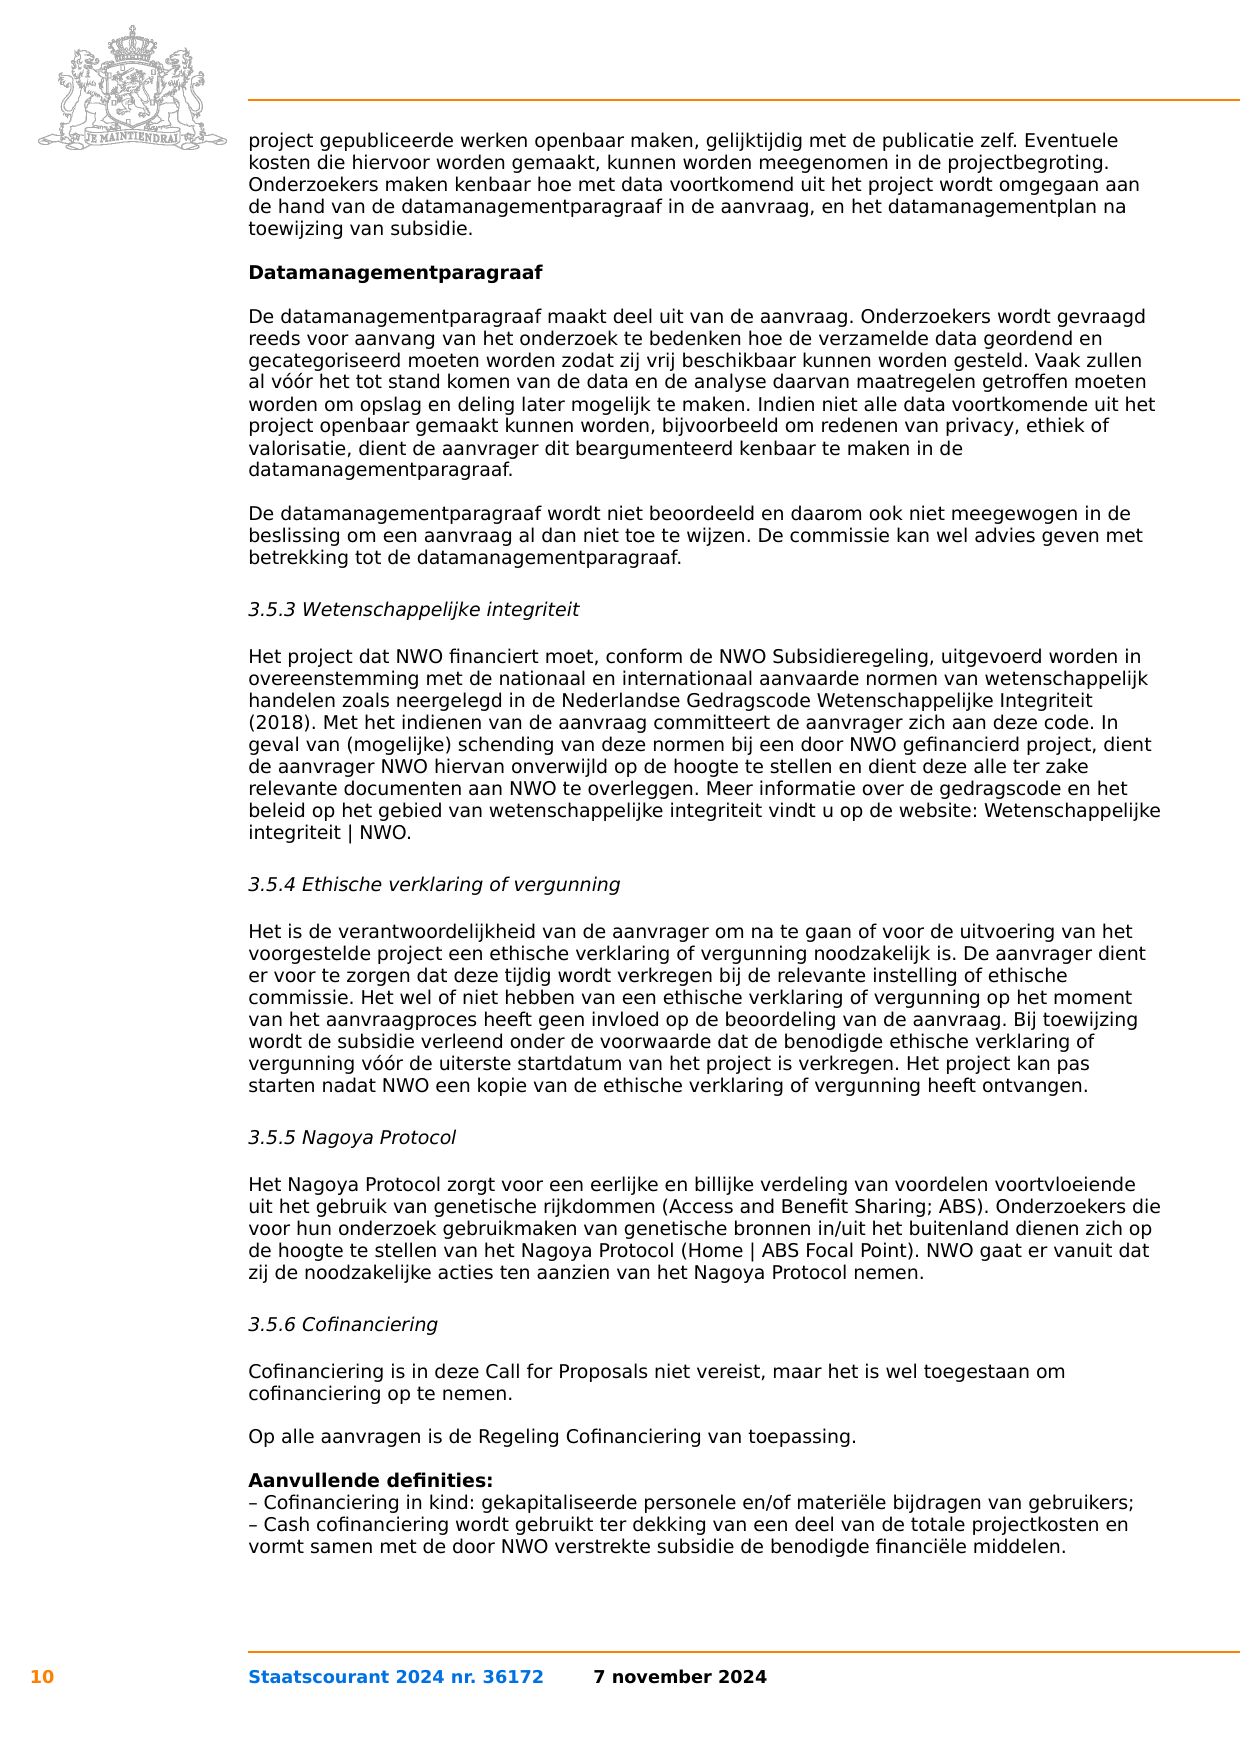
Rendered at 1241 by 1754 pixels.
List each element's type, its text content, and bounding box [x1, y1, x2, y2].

text Het is de verantwoordelijkheid van de aanvrager om na te gaan of voor de uitvoering van het voorgestelde project een ethische verklaring of vergunning noodzakelijk is. De aanvrager dient er voor te zorgen dat deze tijdig wordt verkregen bij de relevante instelling of ethische commissie. Het wel of niet hebben van een ethische verklaring of vergunning op het moment van het aanvraagproces heeft geen invloed op de beoordeling van de aanvraag. Bij toewijzing wordt de subsidie verleend onder de voorwaarde dat de benodigde ethische verklaring of vergunning vóór de uiterste startdatum van het project is verkregen. Het project kan pas starten nadat NWO een kopie van de ethische verklaring of vergunning heeft ontvangen. [248, 921, 1163, 1097]
subtitle Datamanagementparagraaf [248, 262, 1163, 284]
text Aanvullende definities: [248, 1470, 1163, 1492]
text De datamanagementparagraaf maakt deel uit van de aanvraag. Onderzoekers wordt gevraagd reeds voor aanvang van het onderzoek te bedenken hoe de verzamelde data geordend en gecategoriseerd moeten worden zodat zij vrij beschikbaar kunnen worden gesteld. Vaak zullen al vóór het tot stand komen van de data en de analyse daarvan maatregelen getroffen moeten worden om opslag en deling later mogelijk te maken. Indien niet alle data voortkomende uit het project openbaar gemaakt kunnen worden, bijvoorbeeld om redenen van privacy, ethiek of valorisatie, dient de aanvrager dit beargumenteerd kenbaar te maken in de datamanagementparagraaf. [248, 306, 1163, 481]
text – Cofinanciering in kind: gekapitaliseerde personele en/of materiële bijdragen van gebruikers; [248, 1492, 1163, 1514]
text De datamanagementparagraaf wordt niet beoordeeld en daarom ook niet meegewogen in de beslissing om een aanvraag al dan niet toe te wijzen. De commissie kan wel advies geven met betrekking tot de datamanagementparagraaf. [248, 503, 1163, 569]
picture [38, 25, 227, 150]
text project gepubliceerde werken openbaar maken, gelijktijdig met de publicatie zelf. Eventuele kosten die hiervoor worden gemaakt, kunnen worden meegenomen in de projectbegroting. Onderzoekers maken kenbaar hoe met data voortkomend uit het project wordt omgegaan aan de hand van de datamanagementparagraaf in de aanvraag, en het datamanagementplan na toewijzing van subsidie. [248, 130, 1163, 240]
subtitle 3.5.6 Cofinanciering [248, 1314, 1163, 1336]
subtitle 3.5.5 Nagoya Protocol [248, 1127, 1163, 1149]
text Het project dat NWO financiert moet, conform de NWO Subsidieregeling, uitgevoerd worden in overeenstemming met de nationaal en internationaal aanvaarde normen van wetenschappelijk handelen zoals neergelegd in de Nederlandse Gedragscode Wetenschappelijke Integriteit (2018). Met het indienen van de aanvraag committeert de aanvrager zich aan deze code. In geval van (mogelijke) schending van deze normen bij een door NWO gefinancierd project, dient de aanvrager NWO hiervan onverwijld op de hoogte te stellen en dient deze alle ter zake relevante documenten aan NWO te overleggen. Meer informatie over de gedragscode en het beleid op het gebied van wetenschappelijke integriteit vindt u op de website: Wetenschappelijke integriteit | NWO. [248, 646, 1163, 844]
text Cofinanciering is in deze Call for Proposals niet vereist, maar het is wel toegestaan om cofinanciering op te nemen. [248, 1361, 1163, 1404]
subtitle 3.5.4 Ethische verklaring of vergunning [248, 874, 1163, 896]
subtitle 3.5.3 Wetenschappelijke integriteit [248, 599, 1163, 621]
text Op alle aanvragen is de Regeling Cofinanciering van toepassing. [248, 1426, 1163, 1448]
text Het Nagoya Protocol zorgt voor een eerlijke en billijke verdeling van voordelen voortvloeiende uit het gebruik van genetische rijkdommen (Access and Benefit Sharing; ABS). Onderzoekers die voor hun onderzoek gebruikmaken van genetische bronnen in/uit het buitenland dienen zich op de hoogte te stellen van het Nagoya Protocol (Home | ABS Focal Point). NWO gaat er vanuit dat zij de noodzakelijke acties ten aanzien van het Nagoya Protocol nemen. [248, 1174, 1163, 1284]
text – Cash cofinanciering wordt gebruikt ter dekking van een deel van de totale projectkosten en vormt samen met de door NWO verstrekte subsidie de benodigde financiële middelen. [248, 1514, 1163, 1558]
